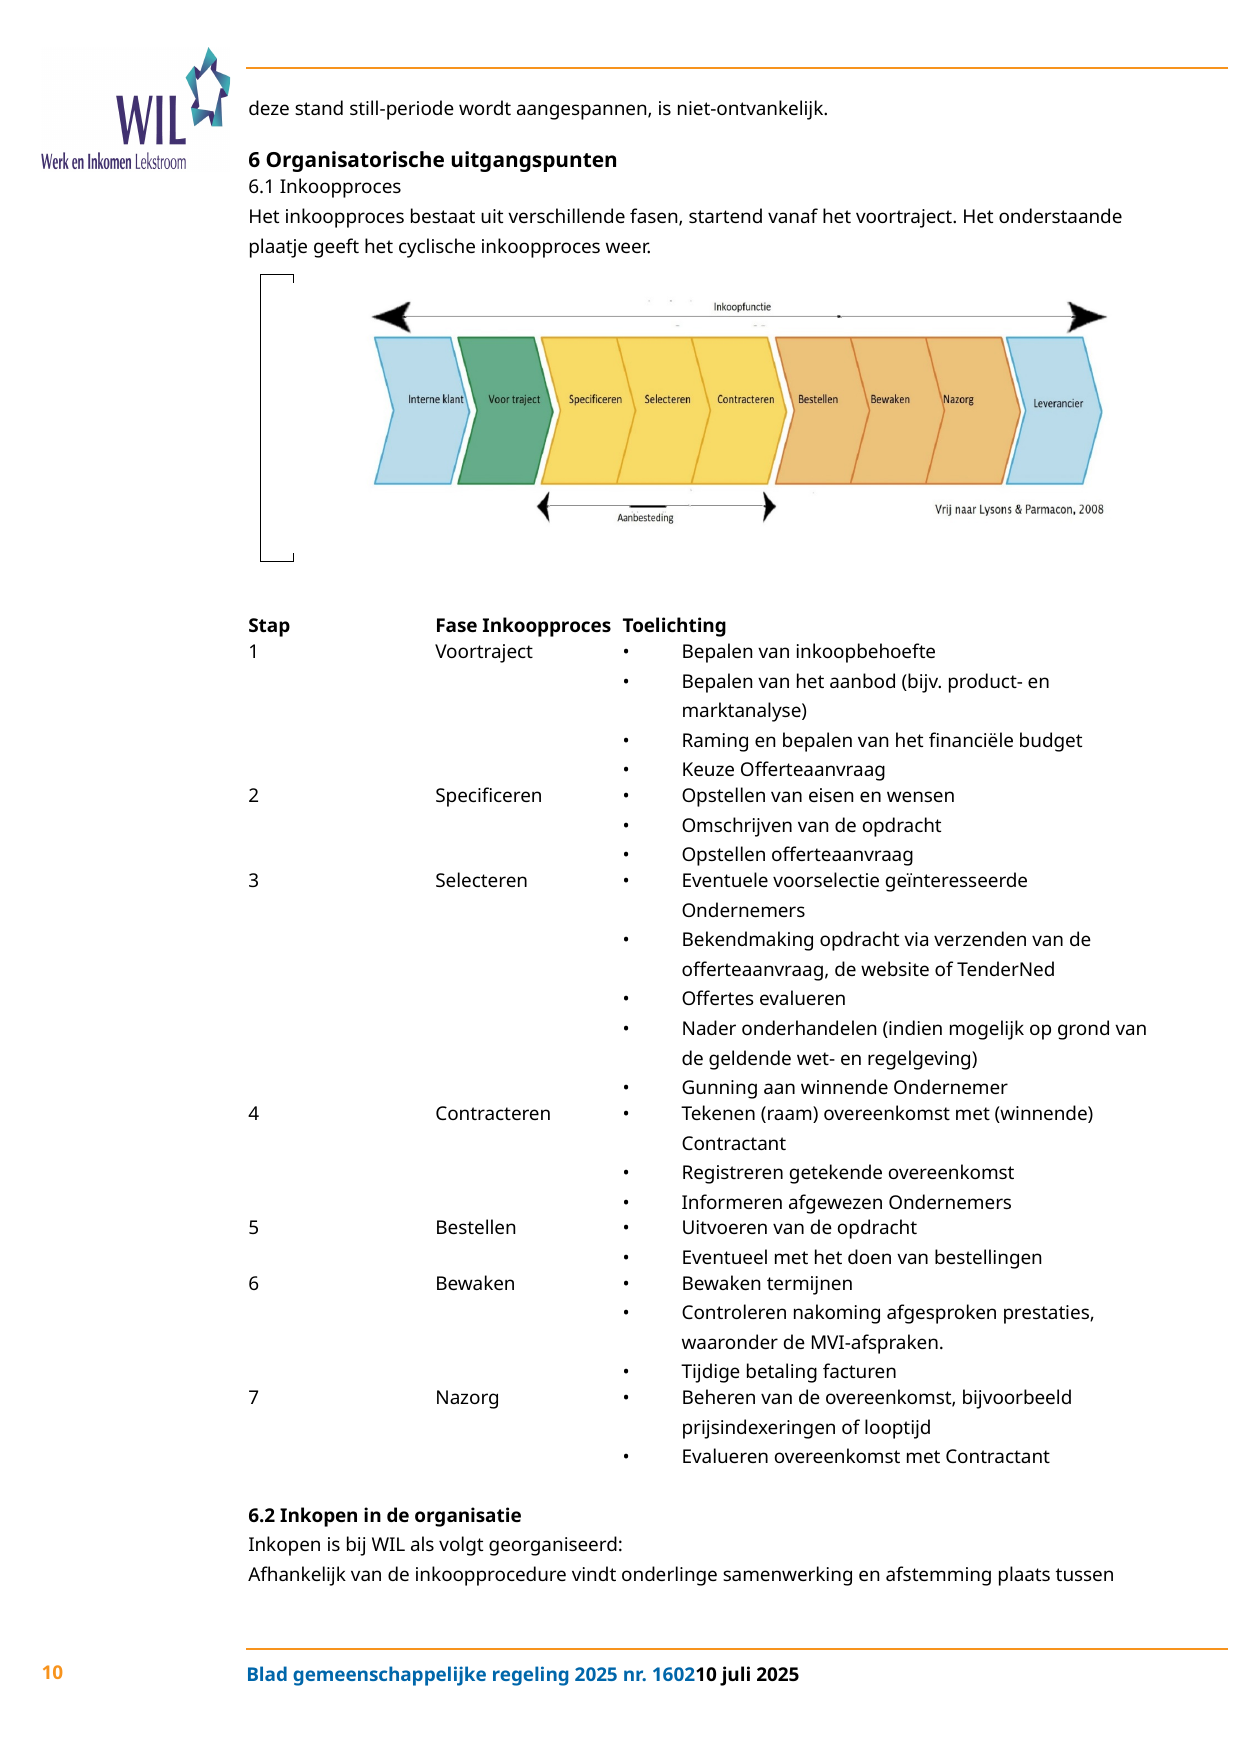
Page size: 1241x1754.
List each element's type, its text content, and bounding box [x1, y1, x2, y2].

table_header Fase Inkoopproces [435, 613, 622, 638]
table_cell Eventuele voorselectie geïnteresseerde Ondernemers Bekendmaking opdracht via verzenden van de offerteaanvraag, de website of TenderNed Offertes evalueren Nader onderhandelen (indien mogelijk op grond van de geldende wet- en regelgeving) Gunning aan winnende Ondernemer [623, 867, 1152, 1100]
table_cell Specificeren [435, 783, 622, 867]
picture [268, 283, 1173, 553]
text 6 Organisatorische uitgangspunten [248, 145, 1152, 174]
table_cell Bewaken termijnen Controleren nakoming afgesproken prestaties, waaronder de MVI-afspraken. Tijdige betaling facturen [623, 1270, 1152, 1384]
table_cell Beheren van de overeenkomst, bijvoorbeeld prijsindexeringen of looptijd Evalueren overeenkomst met Contractant [623, 1384, 1152, 1469]
table_cell Bepalen van inkoopbehoefte Bepalen van het aanbod (bijv. product- en marktanalyse) Raming en bepalen van het financiële budget Keuze Offerteaanvraag [623, 638, 1152, 782]
table_cell 4 [248, 1100, 435, 1214]
text Afhankelijk van de inkoopprocedure vindt onderlinge samenwerking en afstemming plaats tussen [248, 1561, 1152, 1587]
text 6.2 Inkopen in de organisatie [248, 1502, 1152, 1528]
table_cell Voortraject [435, 638, 622, 782]
table_cell 1 [248, 638, 435, 782]
table_header Toelichting [623, 613, 1152, 638]
table_cell 6 [248, 1270, 435, 1384]
table_cell Nazorg [435, 1384, 622, 1469]
table_cell Bewaken [435, 1270, 622, 1384]
table_cell 2 [248, 783, 435, 867]
table_cell 5 [248, 1215, 435, 1270]
table_cell Contracteren [435, 1100, 622, 1214]
table_cell Uitvoeren van de opdracht Eventueel met het doen van bestellingen [623, 1215, 1152, 1270]
text Het inkoopproces bestaat uit verschillende fasen, startend vanaf het voortraject. Het onderstaande plaatje geeft het cyclische inkoopproces weer. [248, 203, 1152, 258]
table_cell Selecteren [435, 867, 622, 1100]
table_header Stap [248, 613, 435, 638]
picture [41, 47, 231, 172]
text deze stand still-periode wordt aangespannen, is niet-ontvankelijk. [248, 95, 1152, 121]
table_cell Tekenen (raam) overeenkomst met (winnende) Contractant Registreren getekende overeenkomst Informeren afgewezen Ondernemers [623, 1100, 1152, 1214]
table_cell 7 [248, 1384, 435, 1469]
table_cell Opstellen van eisen en wensen Omschrijven van de opdracht Opstellen offerteaanvraag [623, 783, 1152, 867]
table_cell 3 [248, 867, 435, 1100]
text 6.1 Inkoopproces [248, 174, 1152, 199]
table_cell Bestellen [435, 1215, 622, 1270]
text Inkopen is bij WIL als volgt georganiseerd: [248, 1532, 1152, 1557]
